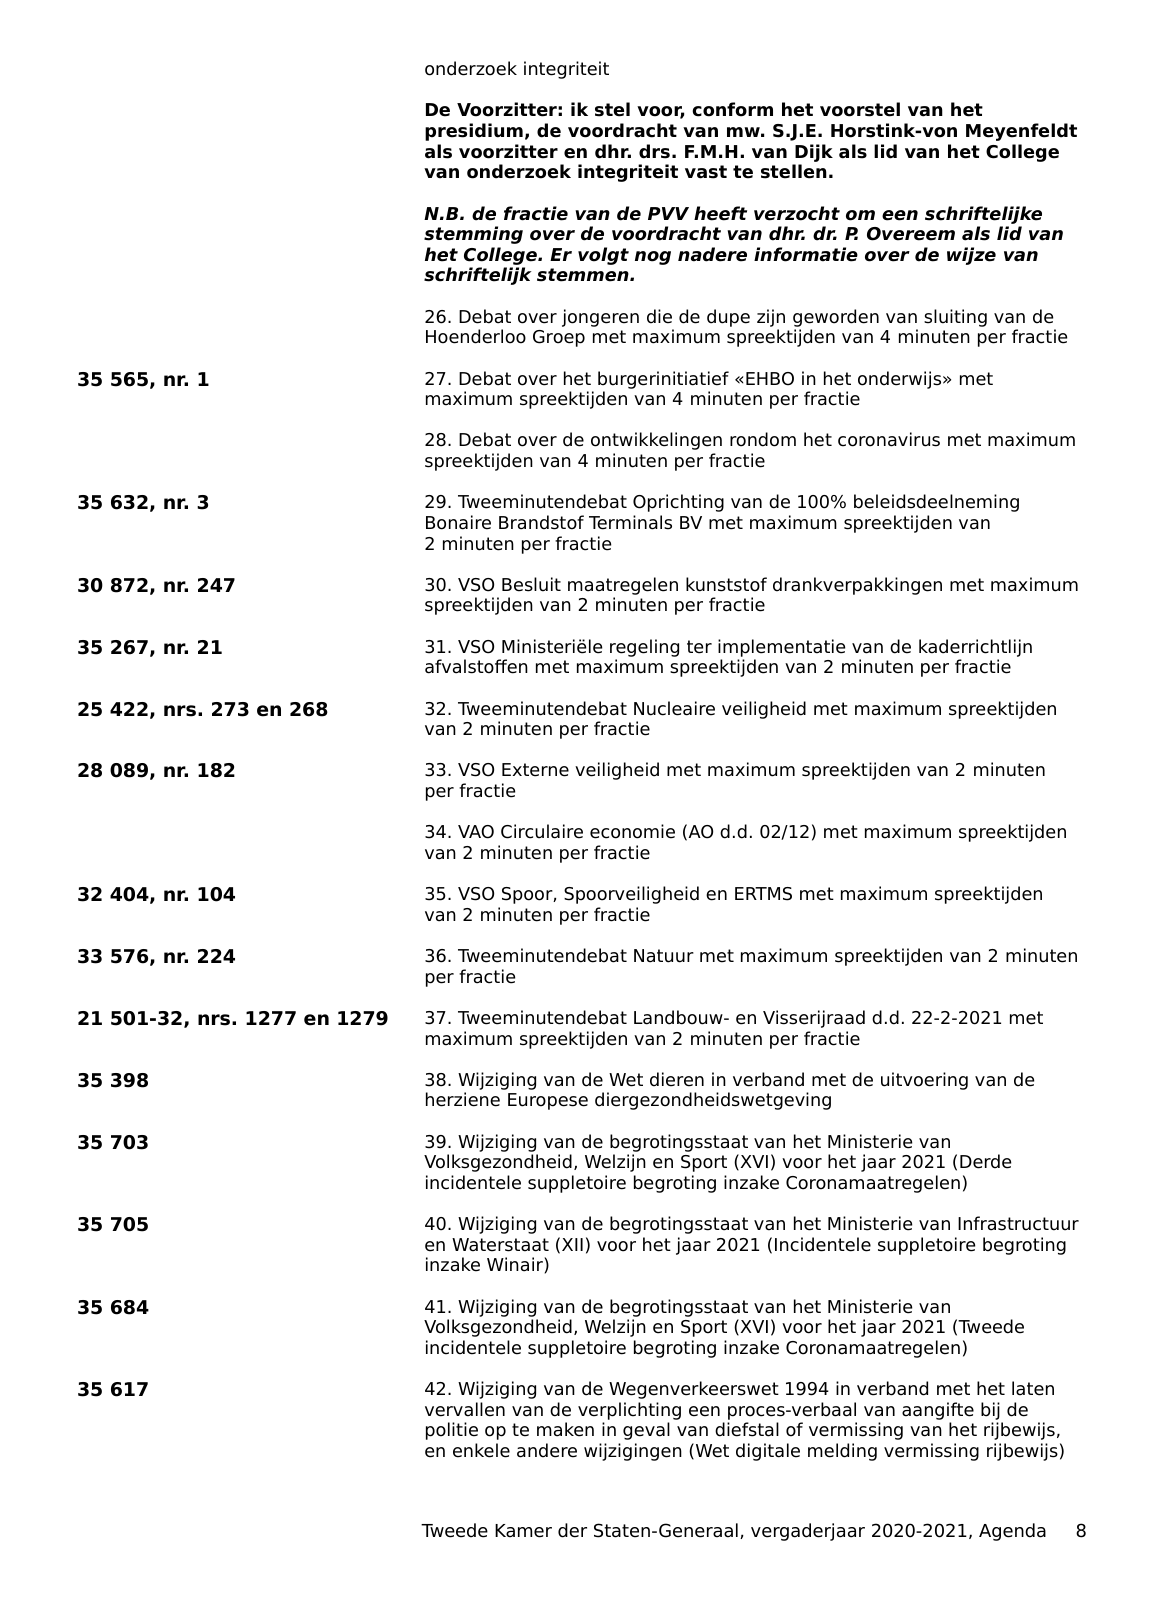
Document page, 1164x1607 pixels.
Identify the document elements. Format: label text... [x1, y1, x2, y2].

table_cell [418, 987, 1087, 1008]
table_cell [401, 1214, 418, 1276]
table_cell [401, 699, 418, 740]
table_cell [418, 864, 1087, 884]
table_cell [77, 204, 401, 286]
table_cell [77, 472, 401, 492]
table_cell [401, 987, 418, 1008]
table_cell [401, 1359, 418, 1379]
table_cell [401, 80, 418, 100]
table_cell [418, 80, 1087, 100]
table_cell 29. Tweeminutendebat Oprichting van de 100% beleidsdeelneming Bonaire Brandstof Terminals BV met maximum spreektijden van 2 minuten per fractie [418, 492, 1087, 554]
table_cell [401, 575, 418, 616]
table_cell 28. Debat over de ontwikkelingen rondom het coronavirus met maximum spreektijden van 4 minuten per fractie [418, 430, 1087, 472]
table_cell [418, 616, 1087, 637]
table_cell [77, 410, 401, 430]
table_cell [77, 1276, 401, 1297]
table_cell [401, 616, 418, 637]
table_cell [77, 183, 401, 203]
table_cell [77, 554, 401, 575]
table_cell [77, 286, 401, 307]
table_cell [401, 822, 418, 863]
table_cell 37. Tweeminutendebat Landbouw- en Visserijraad d.d. 22-2-2021 met maximum spreektijden van 2 minuten per fractie [418, 1008, 1087, 1049]
table_cell [418, 554, 1087, 575]
table_cell 30. VSO Besluit maatregelen kunststof drankverpakkingen met maximum spreektijden van 2 minuten per fractie [418, 575, 1087, 616]
table_cell 38. Wijziging van de Wet dieren in verband met de uitvoering van de herziene Europese diergezondheidswetgeving [418, 1070, 1087, 1111]
table_cell 31. VSO Ministeriële regeling ter implementatie van de kaderrichtlijn afvalstoffen met maximum spreektijden van 2 minuten per fractie [418, 637, 1087, 678]
table_cell [418, 410, 1087, 430]
table_cell 25 422, nrs. 273 en 268 [77, 699, 401, 740]
table_cell [401, 678, 418, 698]
table_cell [401, 307, 418, 348]
table_cell [401, 410, 418, 430]
table_cell [77, 740, 401, 760]
table_cell [77, 1359, 401, 1379]
table_cell [77, 348, 401, 368]
table_cell [77, 307, 401, 348]
table_cell [401, 183, 418, 203]
table_cell 34. VAO Circulaire economie (AO d.d. 02/12) met maximum spreektijden van 2 minuten per fractie [418, 822, 1087, 863]
table_cell [77, 430, 401, 472]
table_cell [401, 1132, 418, 1193]
table_cell [401, 492, 418, 554]
table_cell [401, 204, 418, 286]
table_cell [401, 1070, 418, 1111]
table_cell [418, 348, 1087, 368]
table_cell [401, 925, 418, 946]
table_cell [77, 925, 401, 946]
table_cell 40. Wijziging van de begrotingsstaat van het Ministerie van Infrastructuur en Waterstaat (XII) voor het jaar 2021 (Incidentele suppletoire begroting inzake Winair) [418, 1214, 1087, 1276]
table_cell [77, 80, 401, 100]
table_cell [77, 59, 401, 80]
table_cell [418, 286, 1087, 307]
table_cell [418, 1111, 1087, 1132]
table_cell 42. Wijziging van de Wegenverkeerswet 1994 in verband met het laten vervallen van de verplichting een proces-verbaal van aangifte bij de politie op te maken in geval van diefstal of vermissing van het rijbewijs, en enkele andere wijzigingen (Wet digitale melding vermissing rijbewijs) [418, 1379, 1087, 1462]
table_cell 35 267, nr. 21 [77, 637, 401, 678]
table_cell [77, 1049, 401, 1070]
table_cell [418, 1049, 1087, 1070]
table_cell 35 617 [77, 1379, 401, 1462]
table_cell [401, 946, 418, 987]
table_cell [418, 925, 1087, 946]
table_cell 33. VSO Externe veiligheid met maximum spreektijden van 2 minuten per fractie [418, 760, 1087, 802]
table_cell 35 565, nr. 1 [77, 369, 401, 410]
table_cell 35 398 [77, 1070, 401, 1111]
table_cell [77, 1194, 401, 1214]
table_cell 35 705 [77, 1214, 401, 1276]
table_cell [77, 1111, 401, 1132]
table_cell 35. VSO Spoor, Spoorveiligheid en ERTMS met maximum spreektijden van 2 minuten per fractie [418, 884, 1087, 925]
table_cell [401, 286, 418, 307]
table_cell [401, 802, 418, 822]
table_cell [418, 678, 1087, 698]
table_cell [77, 616, 401, 637]
table_cell [401, 1049, 418, 1070]
table_cell 32. Tweeminutendebat Nucleaire veiligheid met maximum spreektijden van 2 minuten per fractie [418, 699, 1087, 740]
table_cell onderzoek integriteit [418, 59, 1087, 80]
table_cell 21 501-32, nrs. 1277 en 1279 [77, 1008, 401, 1049]
table_cell [401, 740, 418, 760]
table_cell [77, 678, 401, 698]
table_cell [401, 760, 418, 802]
table_cell [401, 1111, 418, 1132]
table_cell 35 684 [77, 1297, 401, 1358]
table_cell [401, 1008, 418, 1049]
table_cell [401, 1379, 418, 1462]
table_cell [401, 472, 418, 492]
table_cell 28 089, nr. 182 [77, 760, 401, 802]
table_cell 39. Wijziging van de begrotingsstaat van het Ministerie van Volksgezondheid, Welzijn en Sport (XVI) voor het jaar 2021 (Derde incidentele suppletoire begroting inzake Coronamaatregelen) [418, 1132, 1087, 1193]
table_cell [401, 554, 418, 575]
table_cell [77, 802, 401, 822]
table_cell [401, 1297, 418, 1358]
table_cell [418, 183, 1087, 203]
table_cell [418, 802, 1087, 822]
table_cell [418, 1276, 1087, 1297]
table_cell [418, 1359, 1087, 1379]
table_cell 26. Debat over jongeren die de dupe zijn geworden van sluiting van de Hoenderloo Groep met maximum spreektijden van 4 minuten per fractie [418, 307, 1087, 348]
table_cell [418, 472, 1087, 492]
table_cell De Voorzitter: ik stel voor, conform het voorstel van het presidium, de voordracht van mw. S.J.E. Horstink-von Meyenfeldt als voorzitter en dhr. drs. F.M.H. van Dijk als lid van het College van onderzoek integriteit vast te stellen. [418, 100, 1087, 183]
table_cell [401, 864, 418, 884]
table_cell [77, 822, 401, 863]
table_cell 27. Debat over het burgerinitiatief «EHBO in het onderwijs» met maximum spreektijden van 4 minuten per fractie [418, 369, 1087, 410]
table_cell [401, 1194, 418, 1214]
table_cell [77, 864, 401, 884]
table_cell [401, 369, 418, 410]
table_cell 41. Wijziging van de begrotingsstaat van het Ministerie van Volksgezondheid, Welzijn en Sport (XVI) voor het jaar 2021 (Tweede incidentele suppletoire begroting inzake Coronamaatregelen) [418, 1297, 1087, 1358]
table_cell [77, 100, 401, 183]
table_cell [401, 430, 418, 472]
table_cell [401, 348, 418, 368]
table_cell 33 576, nr. 224 [77, 946, 401, 987]
table_cell 35 703 [77, 1132, 401, 1193]
table_cell 35 632, nr. 3 [77, 492, 401, 554]
table_cell [418, 1194, 1087, 1214]
table_cell [401, 884, 418, 925]
table_cell 30 872, nr. 247 [77, 575, 401, 616]
table_cell [401, 637, 418, 678]
table_cell 32 404, nr. 104 [77, 884, 401, 925]
table_cell 36. Tweeminutendebat Natuur met maximum spreektijden van 2 minuten per fractie [418, 946, 1087, 987]
table_cell [401, 100, 418, 183]
table_cell [418, 740, 1087, 760]
table_cell [401, 1276, 418, 1297]
table_cell [77, 987, 401, 1008]
table_cell [401, 59, 418, 80]
table_cell N.B. de fractie van de PVV heeft verzocht om een schriftelijke stemming over de voordracht van dhr. dr. P. Overeem als lid van het College. Er volgt nog nadere informatie over de wijze van schriftelijk stemmen. [418, 204, 1087, 286]
